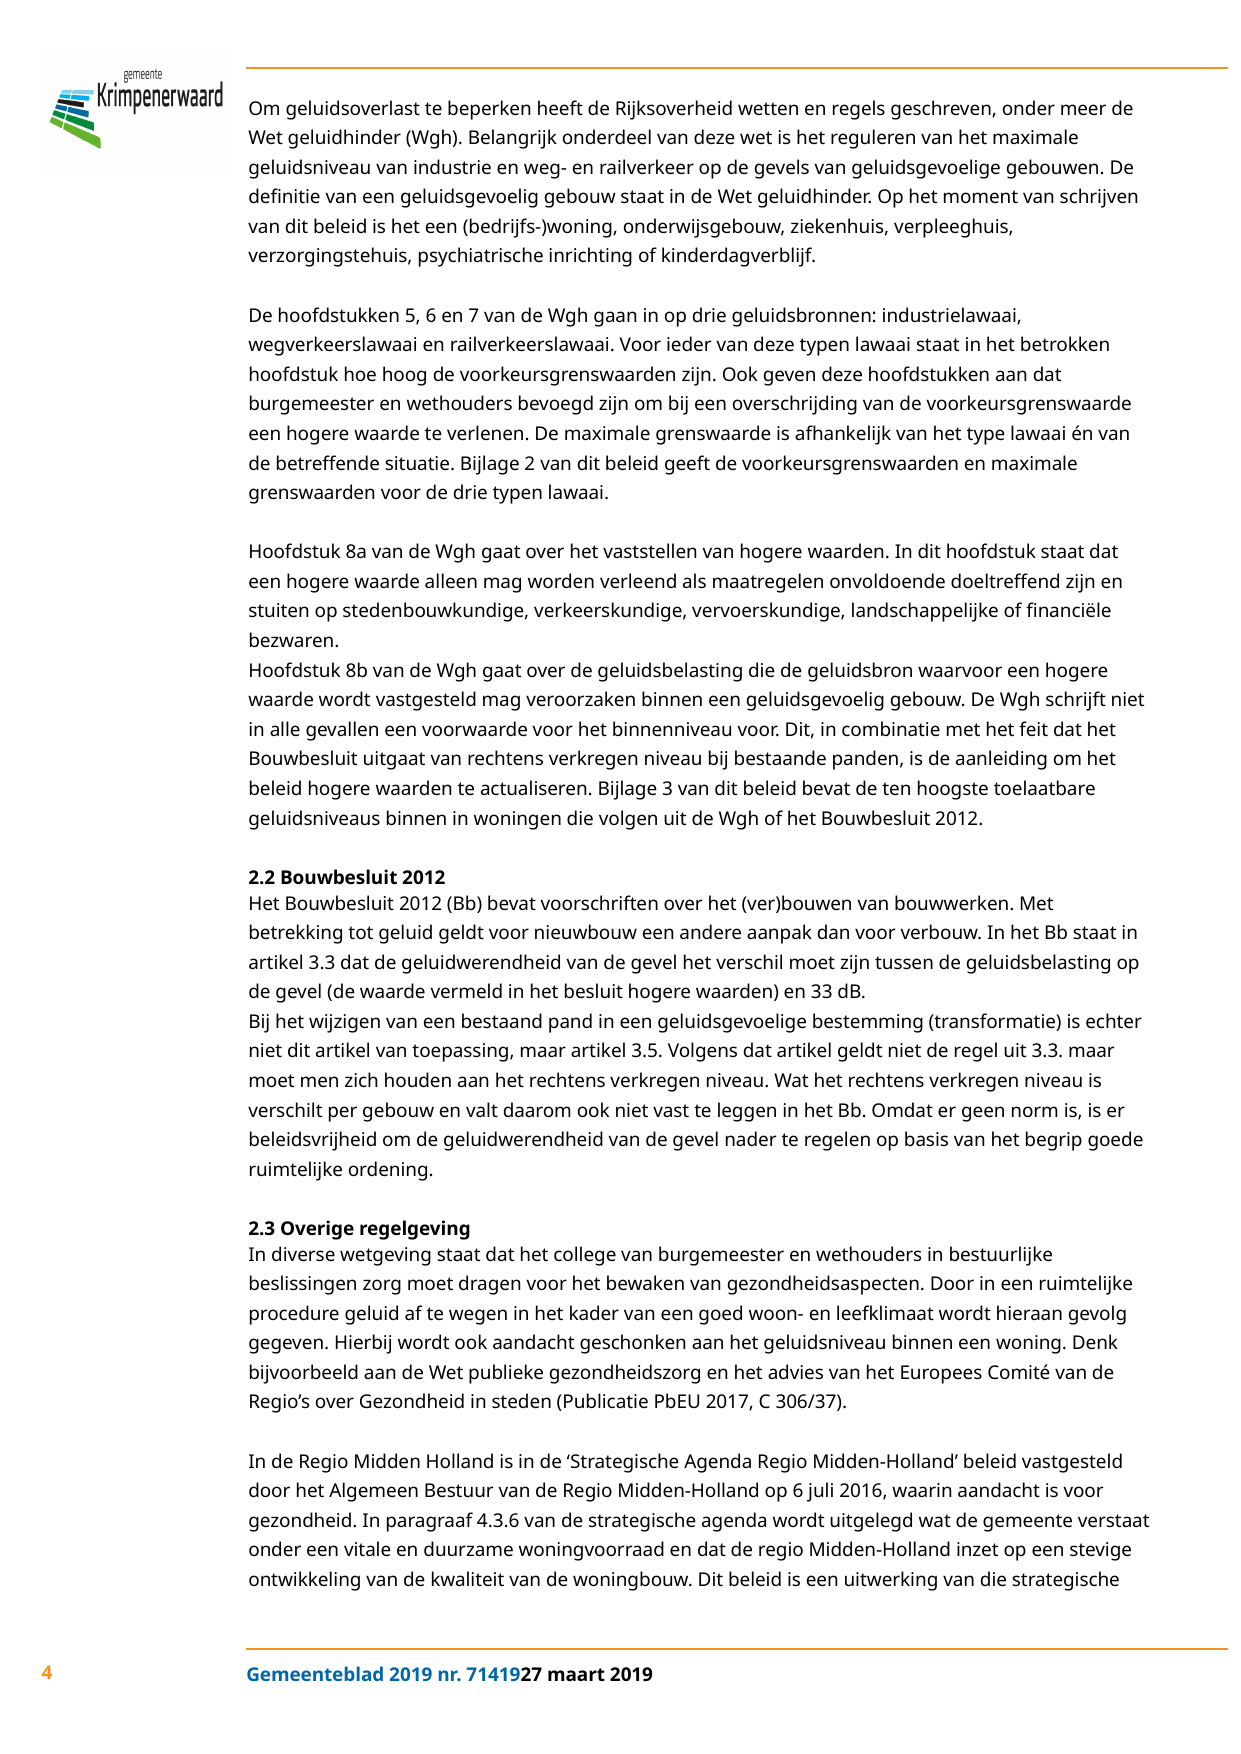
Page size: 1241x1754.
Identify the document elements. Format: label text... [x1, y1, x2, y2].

text In diverse wetgeving staat dat het college van burgemeester en wethouders in bestuurlijke beslissingen zorg moet dragen voor het bewaken van gezondheidsaspecten. Door in een ruimtelijke procedure geluid af te wegen in het kader van een goed woon- en leefklimaat wordt hieraan gevolg gegeven. Hierbij wordt ook aandacht geschonken aan het geluidsniveau binnen een woning. Denk bijvoorbeeld aan de Wet publieke gezondheidszorg en het advies van het Europees Comité van de Regio’s over Gezondheid in steden (Publicatie PbEU 2017, C 306/37). [248, 1241, 1152, 1414]
picture [41, 47, 231, 172]
text In de Regio Midden Holland is in de ‘Strategische Agenda Regio Midden-Holland’ beleid vastgesteld door het Algemeen Bestuur van de Regio Midden-Holland op 6 juli 2016, waarin aandacht is voor gezondheid. In paragraaf 4.3.6 van de strategische agenda wordt uitgelegd wat de gemeente verstaat onder een vitale en duurzame woningvoorraad en dat de regio Midden-Holland inzet op een stevige ontwikkeling van de kwaliteit van de woningbouw. Dit beleid is een uitwerking van die strategische [248, 1448, 1152, 1592]
text 2.3 Overige regelgeving [248, 1215, 1152, 1241]
text Hoofdstuk 8b van de Wgh gaat over de geluidsbelasting die de geluidsbron waarvoor een hogere waarde wordt vastgesteld mag veroorzaken binnen een geluidsgevoelig gebouw. De Wgh schrijft niet in alle gevallen een voorwaarde voor het binnenniveau voor. Dit, in combinatie met het feit dat het Bouwbesluit uitgaat van rechtens verkregen niveau bij bestaande panden, is de aanleiding om het beleid hogere waarden te actualiseren. Bijlage 3 van dit beleid bevat de ten hoogste toelaatbare geluidsniveaus binnen in woningen die volgen uit de Wgh of het Bouwbesluit 2012. [248, 657, 1152, 831]
text Het Bouwbesluit 2012 (Bb) bevat voorschriften over het (ver)bouwen van bouwwerken. Met betrekking tot geluid geldt voor nieuwbouw een andere aanpak dan voor verbouw. In het Bb staat in artikel 3.3 dat de geluidwerendheid van de gevel het verschil moet zijn tussen de geluidsbelasting op de gevel (de waarde vermeld in het besluit hogere waarden) en 33 dB. [248, 890, 1152, 1004]
text Hoofdstuk 8a van de Wgh gaat over het vaststellen van hogere waarden. In dit hoofdstuk staat dat een hogere waarde alleen mag worden verleend als maatregelen onvoldoende doeltreffend zijn en stuiten op stedenbouwkundige, verkeerskundige, vervoerskundige, landschappelijke of financiële bezwaren. [248, 538, 1152, 653]
text 2.2 Bouwbesluit 2012 [248, 864, 1152, 890]
text Om geluidsoverlast te beperken heeft de Rijksoverheid wetten en regels geschreven, onder meer de Wet geluidhinder (Wgh). Belangrijk onderdeel van deze wet is het reguleren van het maximale geluidsniveau van industrie en weg- en railverkeer op de gevels van geluidsgevoelige gebouwen. De definitie van een geluidsgevoelig gebouw staat in de Wet geluidhinder. Op het moment van schrijven van dit beleid is het een (bedrijfs-)woning, onderwijsgebouw, ziekenhuis, verpleeghuis, verzorgingstehuis, psychiatrische inrichting of kinderdagverblijf. [248, 95, 1152, 268]
text De hoofdstukken 5, 6 en 7 van de Wgh gaan in op drie geluidsbronnen: industrielawaai, wegverkeerslawaai en railverkeerslawaai. Voor ieder van deze typen lawaai staat in het betrokken hoofdstuk hoe hoog de voorkeursgrenswaarden zijn. Ook geven deze hoofdstukken aan dat burgemeester en wethouders bevoegd zijn om bij een overschrijding van de voorkeursgrenswaarde een hogere waarde te verlenen. De maximale grenswaarde is afhankelijk van het type lawaai én van de betreffende situatie. Bijlage 2 van dit beleid geeft de voorkeursgrenswaarden en maximale grenswaarden voor de drie typen lawaai. [248, 302, 1152, 505]
text Bij het wijzigen van een bestaand pand in een geluidsgevoelige bestemming (transformatie) is echter niet dit artikel van toepassing, maar artikel 3.5. Volgens dat artikel geldt niet de regel uit 3.3. maar moet men zich houden aan het rechtens verkregen niveau. Wat het rechtens verkregen niveau is verschilt per gebouw en valt daarom ook niet vast te leggen in het Bb. Omdat er geen norm is, is er beleidsvrijheid om de geluidwerendheid van de gevel nader te regelen op basis van het begrip goede ruimtelijke ordening. [248, 1008, 1152, 1182]
